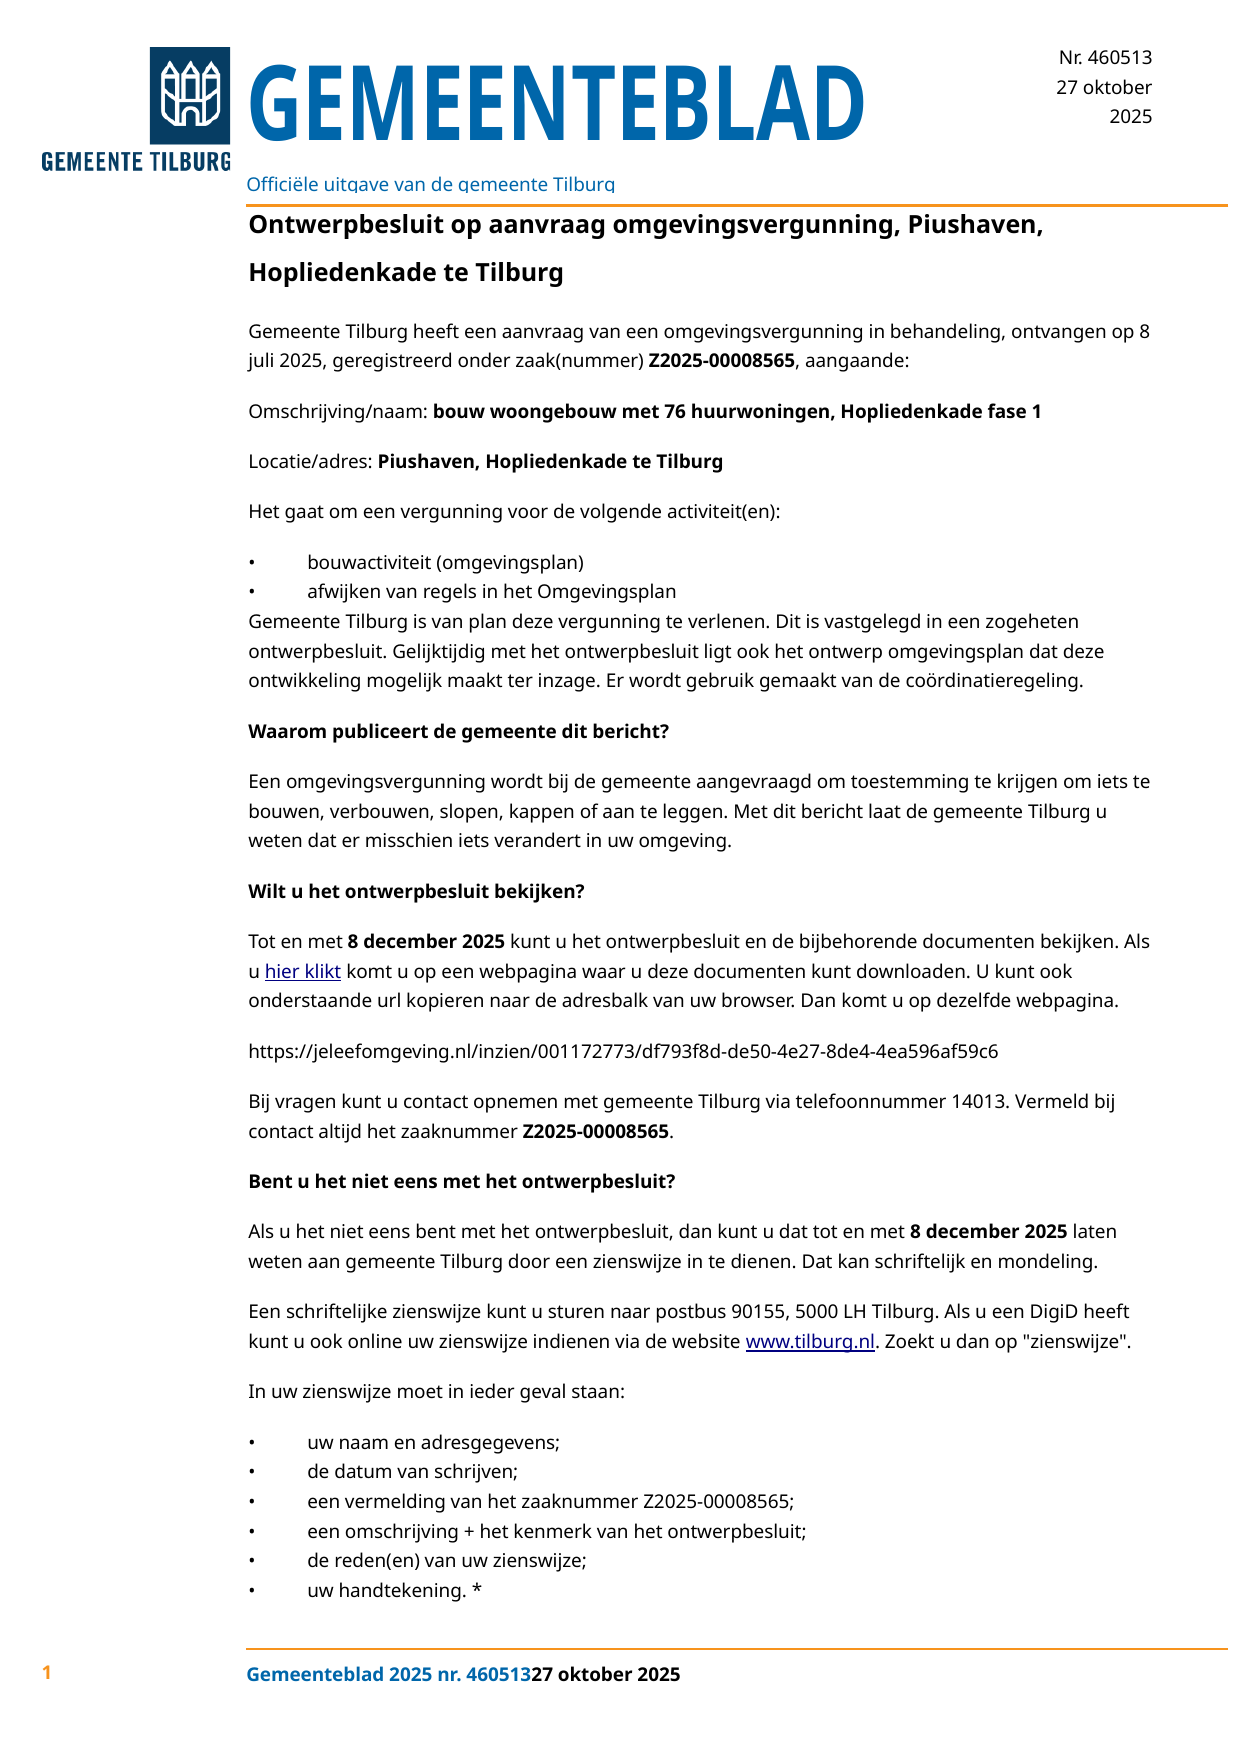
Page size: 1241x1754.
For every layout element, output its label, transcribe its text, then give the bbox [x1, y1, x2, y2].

text Bij vragen kunt u contact opnemen met gemeente Tilburg via telefoonnummer 14013. Vermeld bij contact altijd het zaaknummer Z2025-00008565. [248, 1088, 1152, 1144]
list afwijken van regels in het Omgevingsplan [248, 579, 1152, 604]
text Een omgevingsvergunning wordt bij de gemeente aangevraagd om toestemming te krijgen om iets te bouwen, verbouwen, slopen, kappen of aan te leggen. Met dit bericht laat de gemeente Tilburg u weten dat er misschien iets verandert in uw omgeving. [248, 768, 1152, 853]
text Ontwerpbesluit op aanvraag omgevingsvergunning, Piushaven, Hopliedenkade te Tilburg [248, 207, 1152, 288]
text Omschrijving/naam: bouw woongebouw met 76 huurwoningen, Hopliedenkade fase 1 [248, 398, 1152, 424]
text Waarom publiceert de gemeente dit bericht? [248, 718, 1152, 744]
list uw handtekening. * [248, 1577, 1152, 1603]
text Gemeente Tilburg heeft een aanvraag van een omgevingsvergunning in behandeling, ontvangen op 8 juli 2025, geregistreerd onder zaak(nummer) Z2025-00008565, aangaande: [248, 318, 1152, 373]
text Bent u het niet eens met het ontwerpbesluit? [248, 1168, 1152, 1194]
list uw naam en adresgegevens; [248, 1429, 1152, 1455]
text Een schriftelijke zienswijze kunt u sturen naar postbus 90155, 5000 LH Tilburg. Als u een DigiD heeft kunt u ook online uw zienswijze indienen via de website www.tilburg.nl. Zoekt u dan op "zienswijze". [248, 1299, 1152, 1354]
text https://jeleefomgeving.nl/inzien/001172773/df793f8d-de50-4e27-8de4-4ea596af59c6 [248, 1038, 1152, 1064]
text Gemeente Tilburg is van plan deze vergunning te verlenen. Dit is vastgelegd in een zogeheten ontwerpbesluit. Gelijktijdig met het ontwerpbesluit ligt ook het ontwerp omgevingsplan dat deze ontwikkeling mogelijk maakt ter inzage. Er wordt gebruik gemaakt van de coördinatieregeling. [248, 608, 1152, 693]
text Wilt u het ontwerpbesluit bekijken? [248, 878, 1152, 904]
text Locatie/adres: Piushaven, Hopliedenkade te Tilburg [248, 448, 1152, 474]
list de reden(en) van uw zienswijze; [248, 1547, 1152, 1573]
text Tot en met 8 december 2025 kunt u het ontwerpbesluit en de bijbehorende documenten bekijken. Als u hier klikt komt u op een webpagina waar u deze documenten kunt downloaden. U kunt ook onderstaande url kopieren naar de adresbalk van uw browser. Dan komt u op dezelfde webpagina. [248, 928, 1152, 1013]
list een omschrijving + het kenmerk van het ontwerpbesluit; [248, 1518, 1152, 1544]
text Als u het niet eens bent met het ontwerpbesluit, dan kunt u dat tot en met 8 december 2025 laten weten aan gemeente Tilburg door een zienswijze in te dienen. Dat kan schriftelijk en mondeling. [248, 1219, 1152, 1274]
picture [41, 47, 231, 172]
list bouwactiviteit (omgevingsplan) [248, 549, 1152, 575]
list een vermelding van het zaaknummer Z2025-00008565; [248, 1488, 1152, 1514]
text Het gaat om een vergunning voor de volgende activiteit(en): [248, 499, 1152, 524]
text In uw zienswijze moet in ieder geval staan: [248, 1379, 1152, 1404]
list de datum van schrijven; [248, 1459, 1152, 1484]
